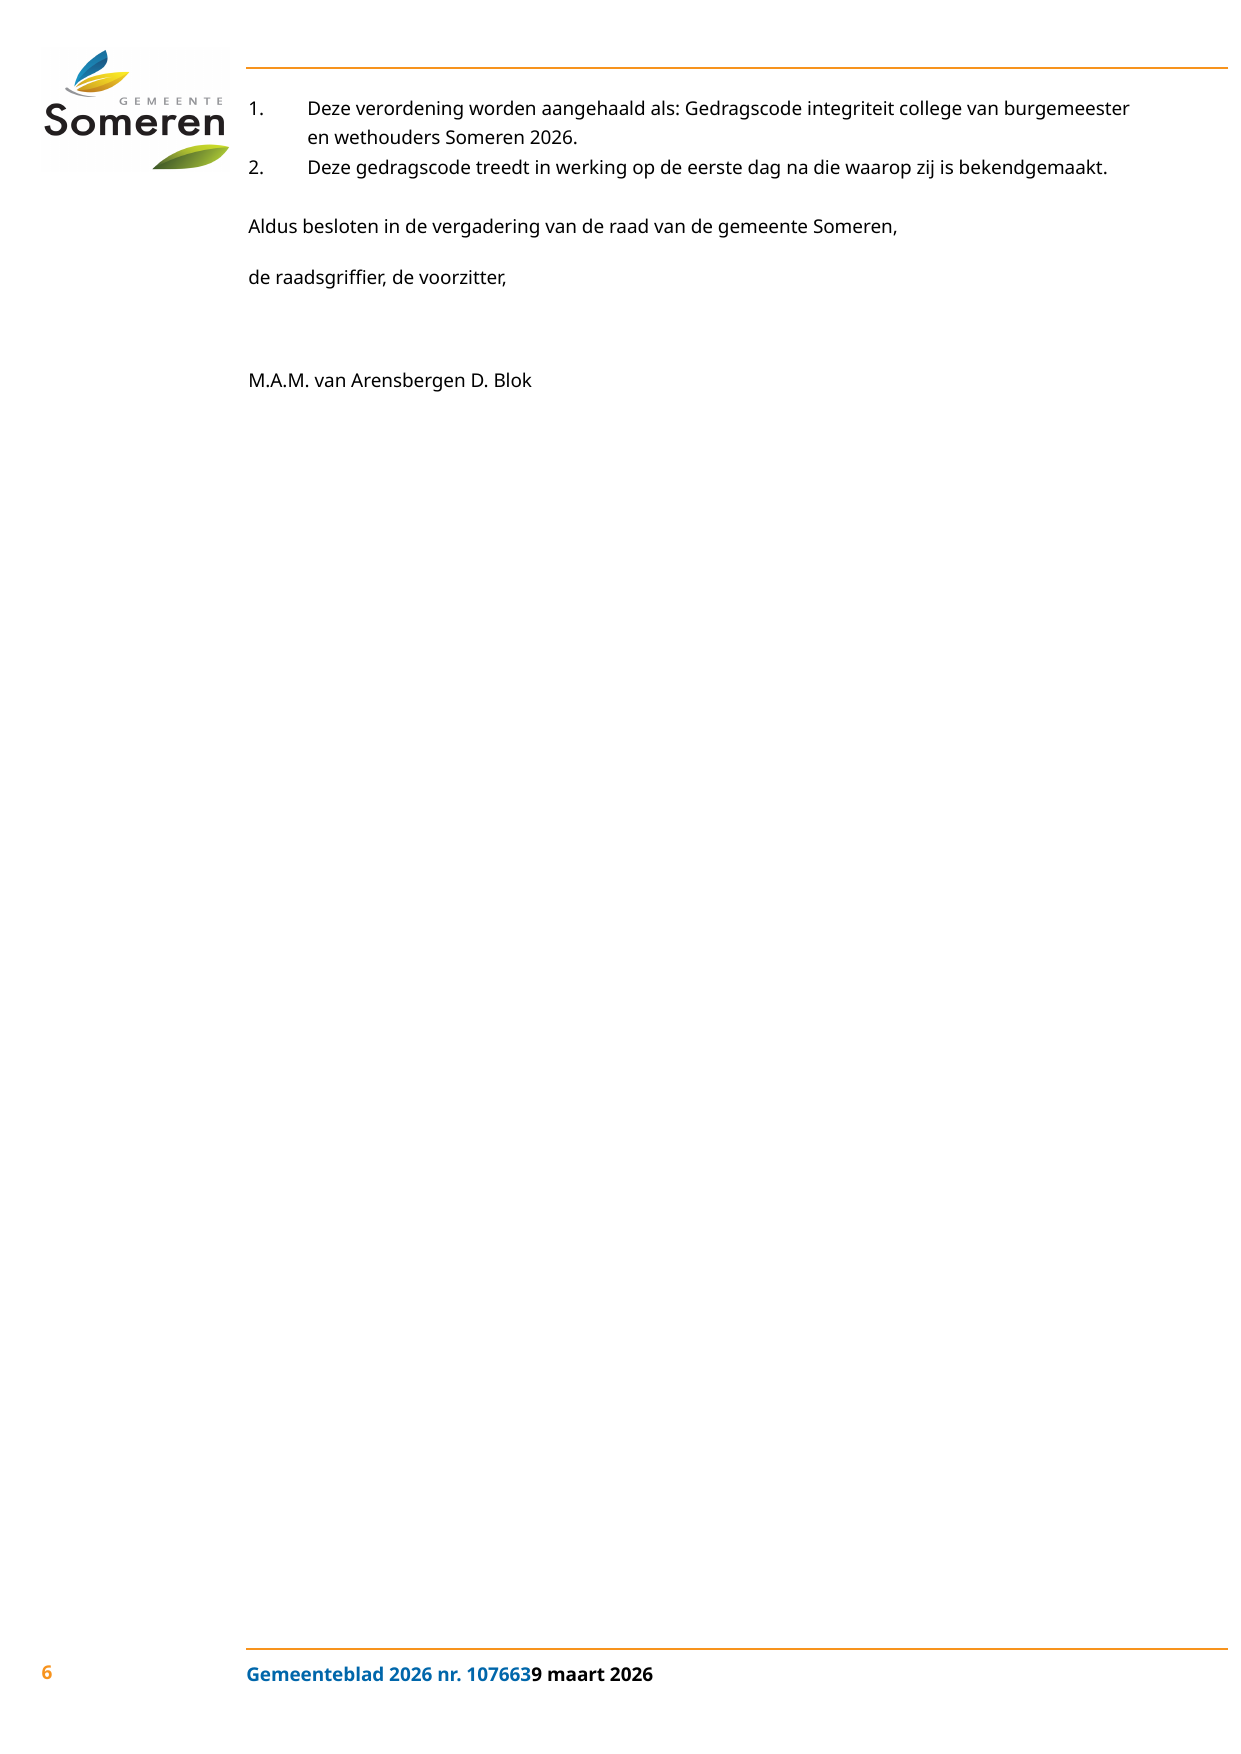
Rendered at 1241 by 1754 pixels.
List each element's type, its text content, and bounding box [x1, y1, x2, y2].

text de raadsgriffier, de voorzitter, [248, 264, 1152, 290]
list Deze gedragscode treedt in werking op de eerste dag na die waarop zij is bekendgemaakt. [248, 154, 1152, 180]
list Deze verordening worden aangehaald als: Gedragscode integriteit college van burgemeester en wethouders Someren 2026. [248, 95, 1152, 150]
picture [41, 47, 231, 172]
text Aldus besloten in de vergadering van de raad van de gemeente Someren, [248, 213, 1152, 239]
text M.A.M. van Arensbergen D. Blok [248, 367, 1152, 393]
